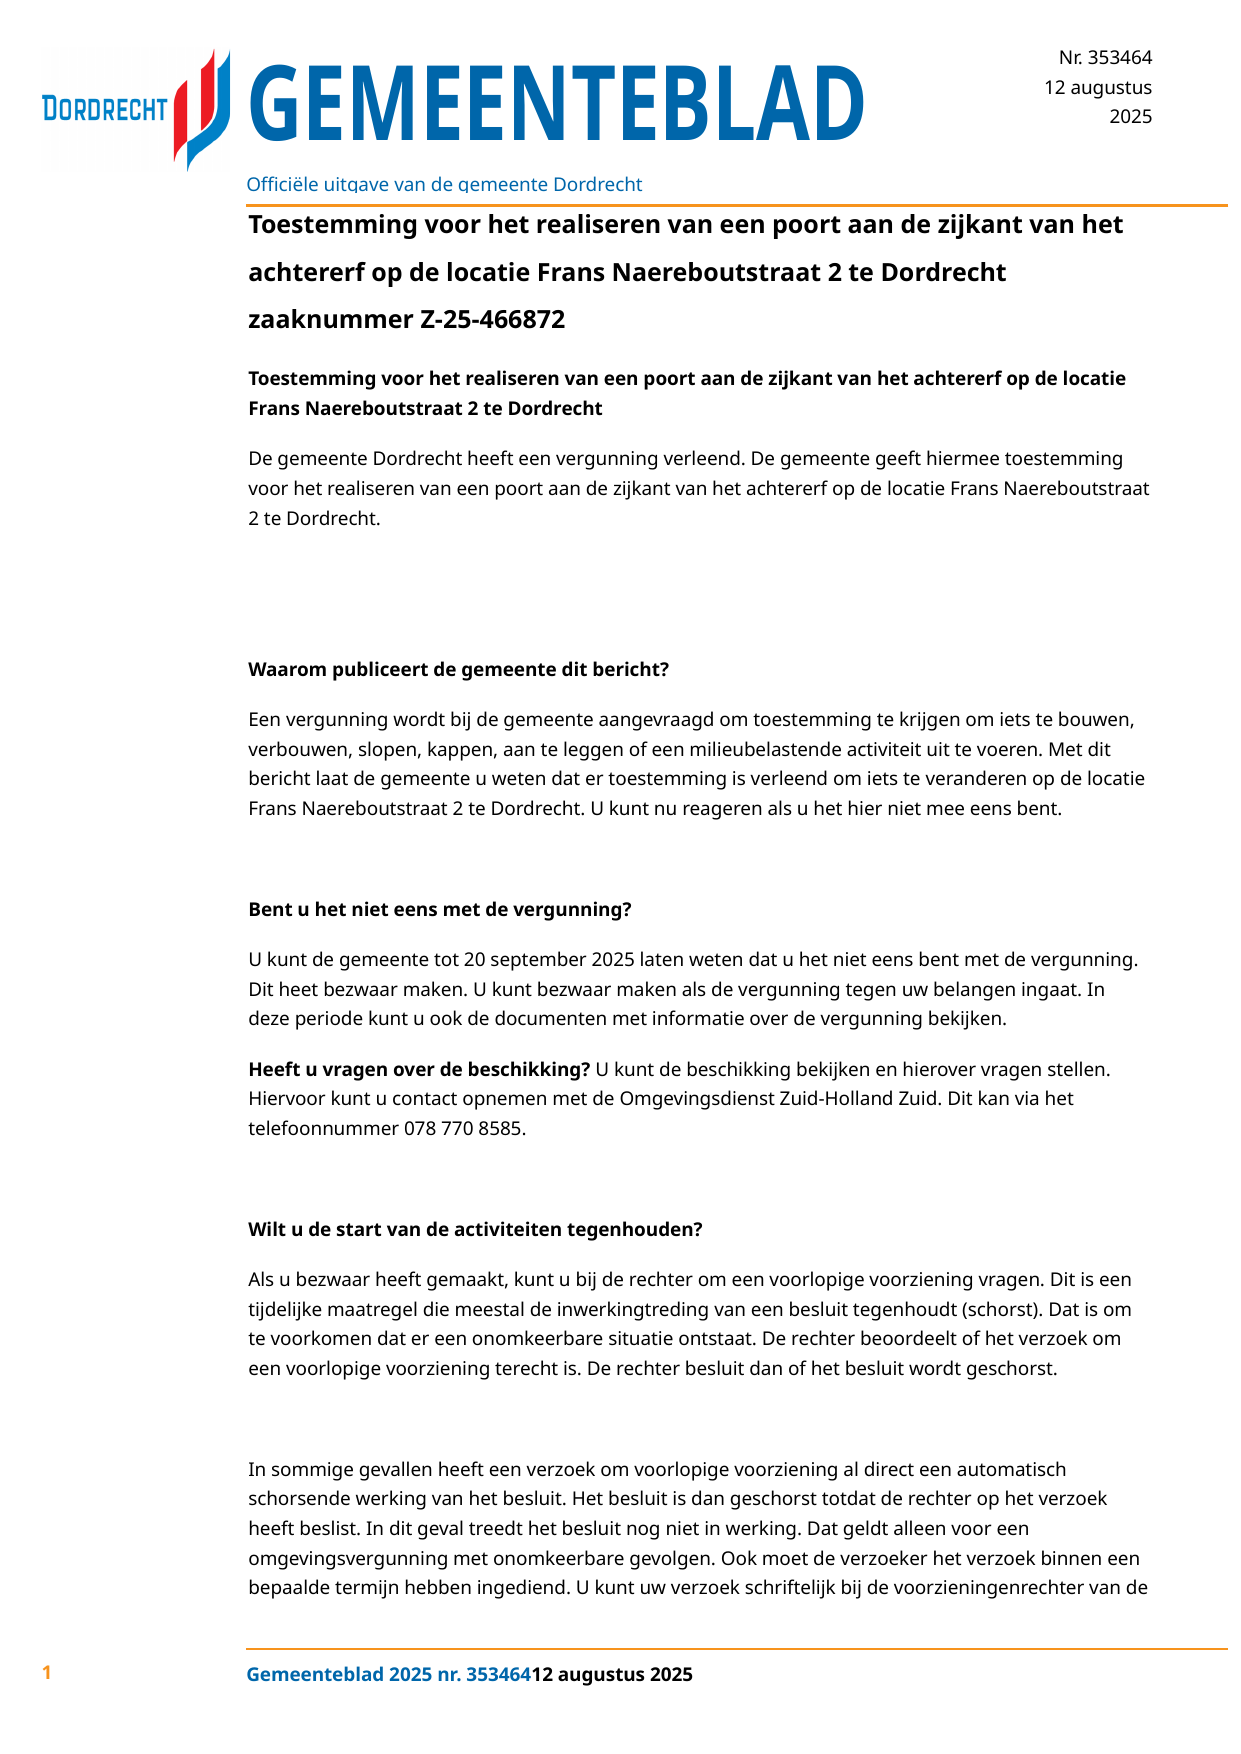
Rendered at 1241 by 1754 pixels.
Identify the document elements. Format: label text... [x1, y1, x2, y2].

text Bent u het niet eens met de vergunning? [248, 896, 1152, 922]
text U kunt de gemeente tot 20 september 2025 laten weten dat u het niet eens bent met de vergunning. Dit heet bezwaar maken. U kunt bezwaar maken als de vergunning tegen uw belangen ingaat. In deze periode kunt u ook de documenten met informatie over de vergunning bekijken. [248, 946, 1152, 1031]
text Waarom publiceert de gemeente dit bericht? [248, 656, 1152, 682]
text Als u bezwaar heeft gemaakt, kunt u bij de rechter om een voorlopige voorziening vragen. Dit is een tijdelijke maatregel die meestal de inwerkingtreding van een besluit tegenhoudt (schorst). Dat is om te voorkomen dat er een onomkeerbare situatie ontstaat. De rechter beoordeelt of het verzoek om een voorlopige voorziening terecht is. De rechter besluit dan of het besluit wordt geschorst. [248, 1266, 1152, 1381]
text Toestemming voor het realiseren van een poort aan de zijkant van het achtererf op de locatie Frans Naereboutstraat 2 te Dordrecht [248, 366, 1152, 421]
text In sommige gevallen heeft een verzoek om voorlopige voorziening al direct een automatisch schorsende werking van het besluit. Het besluit is dan geschorst totdat de rechter op het verzoek heeft beslist. In dit geval treedt het besluit nog niet in werking. Dat geldt alleen voor een omgevingsvergunning met onomkeerbare gevolgen. Ook moet de verzoeker het verzoek binnen een bepaalde termijn hebben ingediend. U kunt uw verzoek schriftelijk bij de voorzieningenrechter van de [248, 1456, 1152, 1600]
text Wilt u de start van de activiteiten tegenhouden? [248, 1216, 1152, 1242]
text Heeft u vragen over de beschikking? U kunt de beschikking bekijken en hierover vragen stellen. Hiervoor kunt u contact opnemen met de Omgevingsdienst Zuid-Holland Zuid. Dit kan via het telefoonnummer 078 770 8585. [248, 1056, 1152, 1141]
text Toestemming voor het realiseren van een poort aan de zijkant van het achtererf op de locatie Frans Naereboutstraat 2 te Dordrecht zaaknummer Z-25-466872 [248, 207, 1152, 336]
text De gemeente Dordrecht heeft een vergunning verleend. De gemeente geeft hiermee toestemming voor het realiseren van een poort aan de zijkant van het achtererf op de locatie Frans Naereboutstraat 2 te Dordrecht. [248, 446, 1152, 530]
picture [41, 47, 231, 172]
text Een vergunning wordt bij de gemeente aangevraagd om toestemming te krijgen om iets te bouwen, verbouwen, slopen, kappen, aan te leggen of een milieubelastende activiteit uit te voeren. Met dit bericht laat de gemeente u weten dat er toestemming is verleend om iets te veranderen op de locatie Frans Naereboutstraat 2 te Dordrecht. U kunt nu reageren als u het hier niet mee eens bent. [248, 706, 1152, 821]
